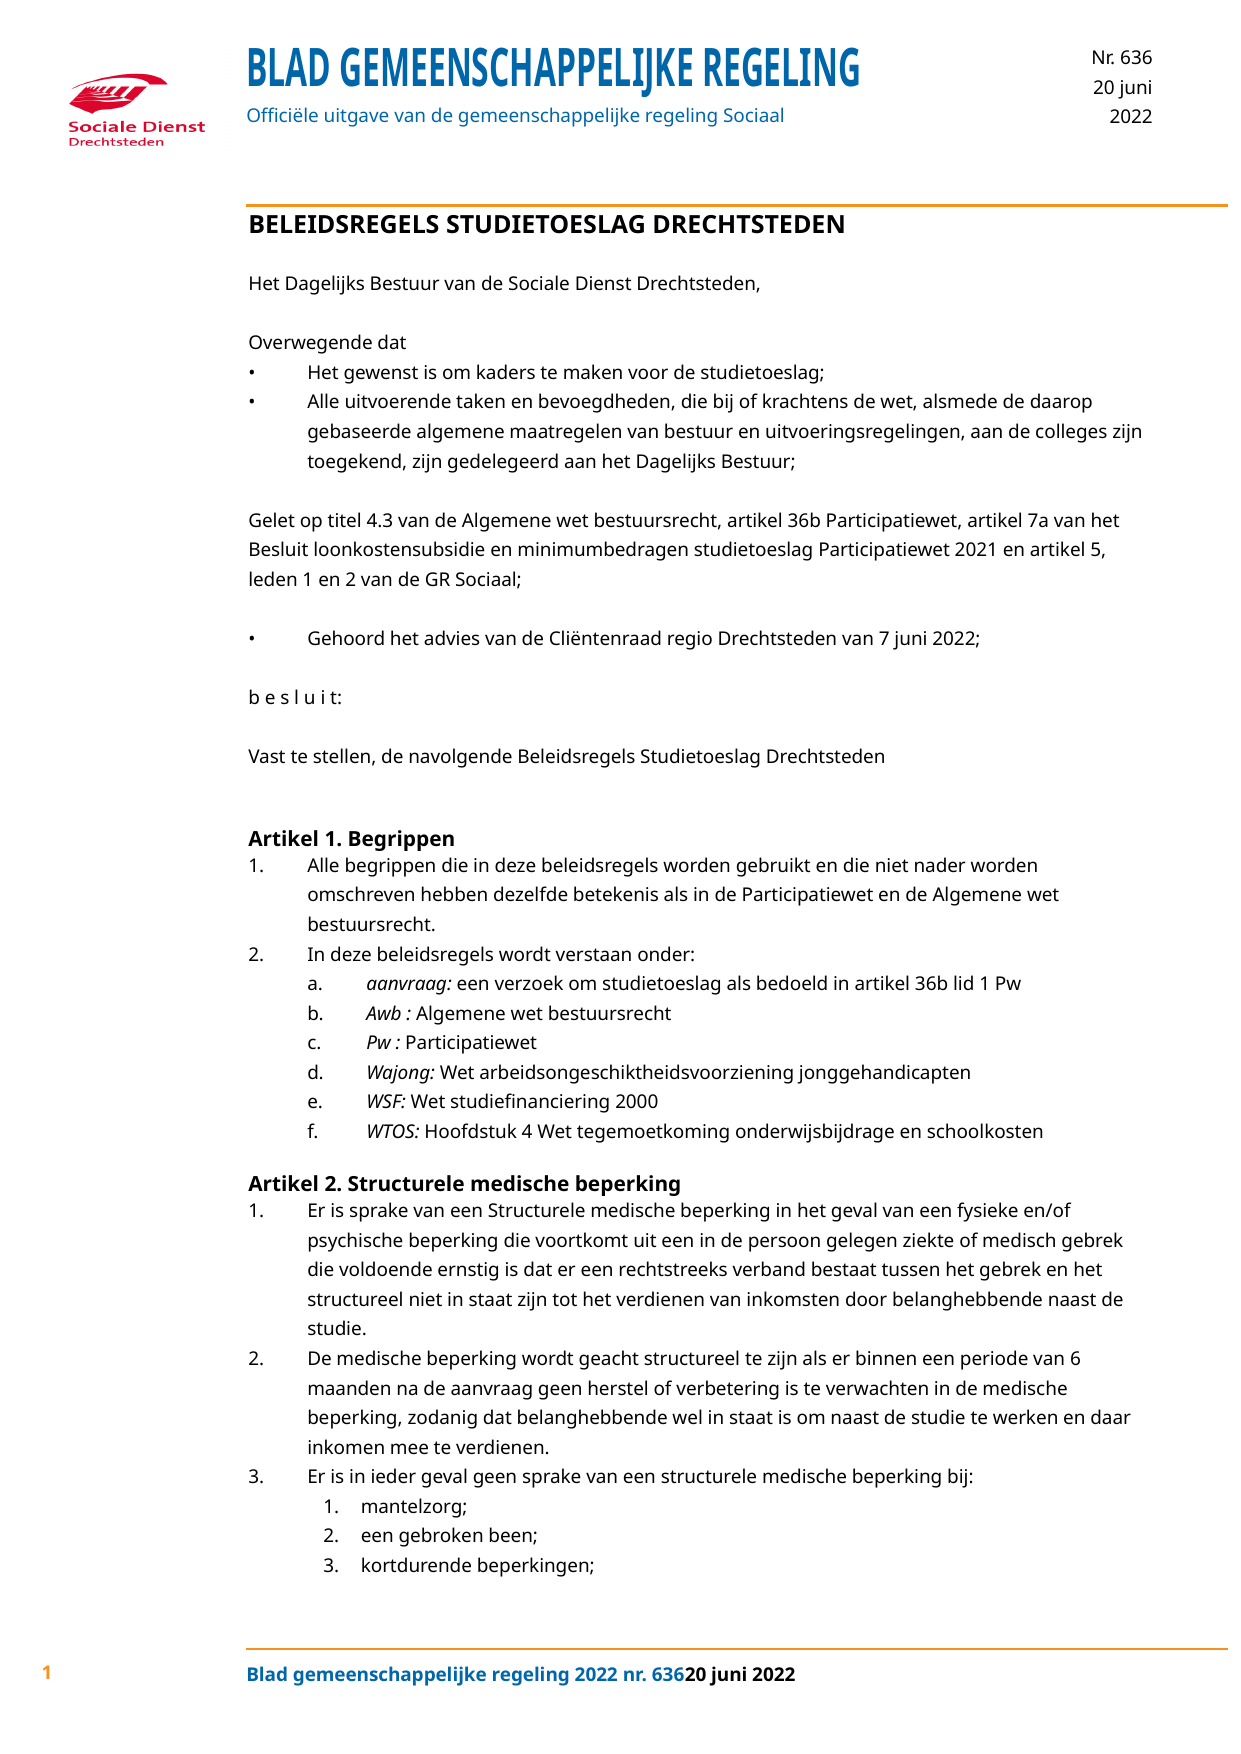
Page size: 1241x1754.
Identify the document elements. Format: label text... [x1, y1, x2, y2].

list Het gewenst is om kaders te maken voor de studietoeslag; [248, 359, 1152, 385]
list Er is sprake van een Structurele medische beperking in het geval van een fysieke en/of psychische beperking die voortkomt uit een in de persoon gelegen ziekte of medisch gebrek die voldoende ernstig is dat er een rechtstreeks verband bestaat tussen het gebrek en het structureel niet in staat zijn tot het verdienen van inkomsten door belanghebbende naast de studie. [248, 1197, 1152, 1341]
text Artikel 1. Begrippen [248, 824, 1152, 852]
list Wajong: Wet arbeidsongeschiktheidsvoorziening jonggehandicapten [307, 1059, 1152, 1085]
list mantelzorg; [323, 1493, 1152, 1519]
list WTOS: Hoofdstuk 4 Wet tegemoetkoming onderwijsbijdrage en schoolkosten [307, 1118, 1152, 1144]
list kortdurende beperkingen; [323, 1552, 1152, 1578]
list In deze beleidsregels wordt verstaan onder: [248, 941, 1152, 967]
list De medische beperking wordt geacht structureel te zijn als er binnen een periode van 6 maanden na de aanvraag geen herstel of verbetering is te verwachten in de medische beperking, zodanig dat belanghebbende wel in staat is om naast de studie te werken en daar inkomen mee te verdienen. [248, 1345, 1152, 1459]
list Alle begrippen die in deze beleidsregels worden gebruikt en die niet nader worden omschreven hebben dezelfde betekenis als in de Participatiewet en de Algemene wet bestuursrecht. [248, 852, 1152, 937]
text Artikel 2. Structurele medische beperking [248, 1169, 1152, 1197]
text Overwegende dat [248, 329, 1152, 355]
text b e s l u i t: [248, 684, 1152, 710]
text BELEIDSREGELS STUDIETOESLAG DRECHTSTEDEN [248, 207, 1152, 241]
list een gebroken been; [323, 1523, 1152, 1548]
list Er is in ieder geval geen sprake van een structurele medische beperking bij: [248, 1463, 1152, 1489]
list Alle uitvoerende taken en bevoegdheden, die bij of krachtens de wet, alsmede de daarop gebaseerde algemene maatregelen van bestuur en uitvoeringsregelingen, aan de colleges zijn toegekend, zijn gedelegeerd aan het Dagelijks Bestuur; [248, 389, 1152, 473]
text Vast te stellen, de navolgende Beleidsregels Studietoeslag Drechtsteden [248, 744, 1152, 769]
text Gelet op titel 4.3 van de Algemene wet bestuursrecht, artikel 36b Participatiewet, artikel 7a van het Besluit loonkostensubsidie en minimumbedragen studietoeslag Participatiewet 2021 en artikel 5, leden 1 en 2 van de GR Sociaal; [248, 507, 1152, 592]
picture [41, 47, 231, 172]
list aanvraag: een verzoek om studietoeslag als bedoeld in artikel 36b lid 1 Pw [307, 970, 1152, 996]
list Pw : Participatiewet [307, 1029, 1152, 1055]
list Gehoord het advies van de Cliëntenraad regio Drechtsteden van 7 juni 2022; [248, 625, 1152, 651]
text Het Dagelijks Bestuur van de Sociale Dienst Drechtsteden, [248, 270, 1152, 296]
list WSF: Wet studiefinanciering 2000 [307, 1089, 1152, 1114]
list Awb : Algemene wet bestuursrecht [307, 1000, 1152, 1026]
